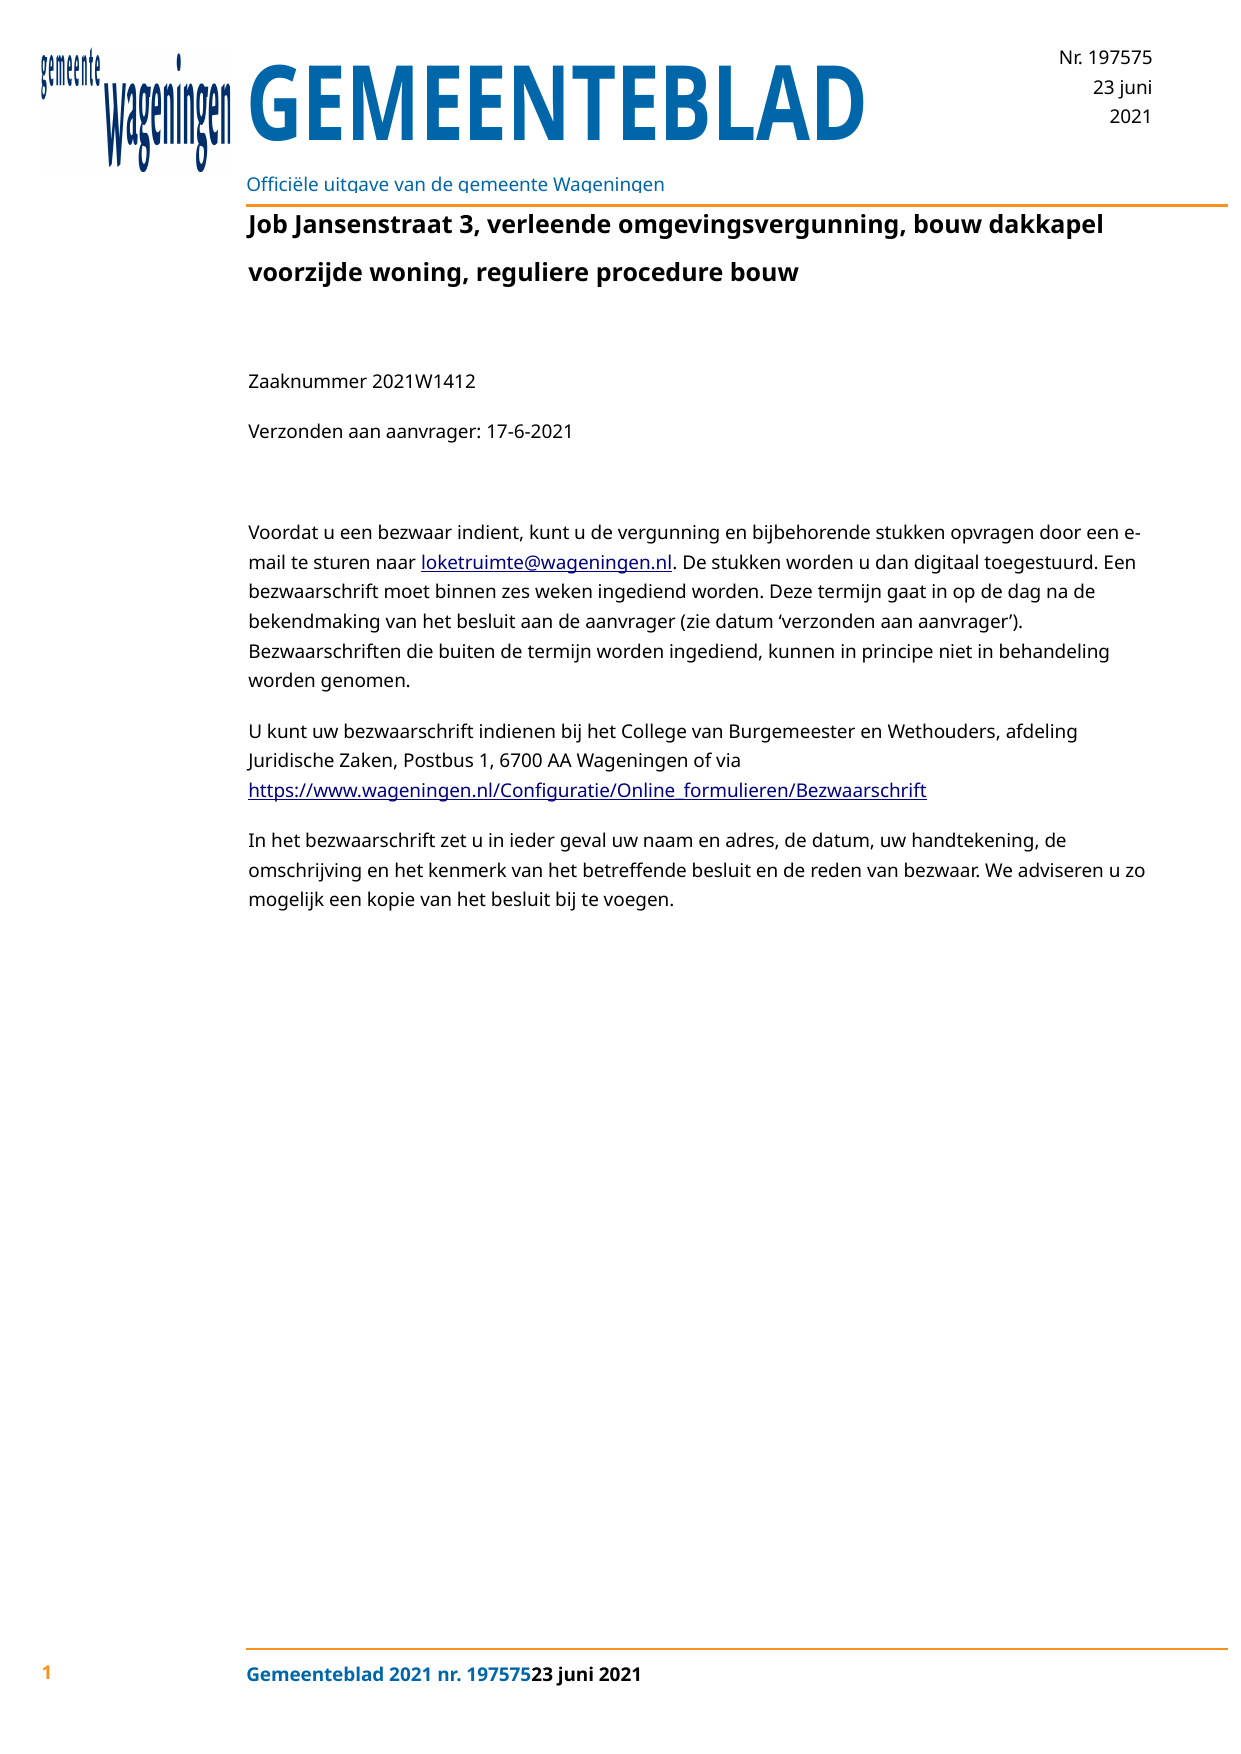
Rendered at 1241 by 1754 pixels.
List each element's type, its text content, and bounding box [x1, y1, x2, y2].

text Zaaknummer 2021W1412 [248, 368, 1152, 394]
text Job Jansenstraat 3, verleende omgevingsvergunning, bouw dakkapel voorzijde woning, reguliere procedure bouw [248, 207, 1152, 288]
text Voordat u een bezwaar indient, kunt u de vergunning en bijbehorende stukken opvragen door een e-mail te sturen naar loketruimte@wageningen.nl. De stukken worden u dan digitaal toegestuurd. Een bezwaarschrift moet binnen zes weken ingediend worden. Deze termijn gaat in op de dag na de bekendmaking van het besluit aan de aanvrager (zie datum ‘verzonden aan aanvrager’). Bezwaarschriften die buiten de termijn worden ingediend, kunnen in principe niet in behandeling worden genomen. [248, 519, 1152, 693]
text Verzonden aan aanvrager: 17-6-2021 [248, 419, 1152, 444]
picture [41, 47, 231, 172]
text In het bezwaarschrift zet u in ieder geval uw naam en adres, de datum, uw handtekening, de omschrijving en het kenmerk van het betreffende besluit en de reden van bezwaar. We adviseren u zo mogelijk een kopie van het besluit bij te voegen. [248, 827, 1152, 912]
text U kunt uw bezwaarschrift indienen bij het College van Burgemeester en Wethouders, afdeling Juridische Zaken, Postbus 1, 6700 AA Wageningen of via https://www.wageningen.nl/Configuratie/Online_formulieren/Bezwaarschrift [248, 718, 1152, 803]
